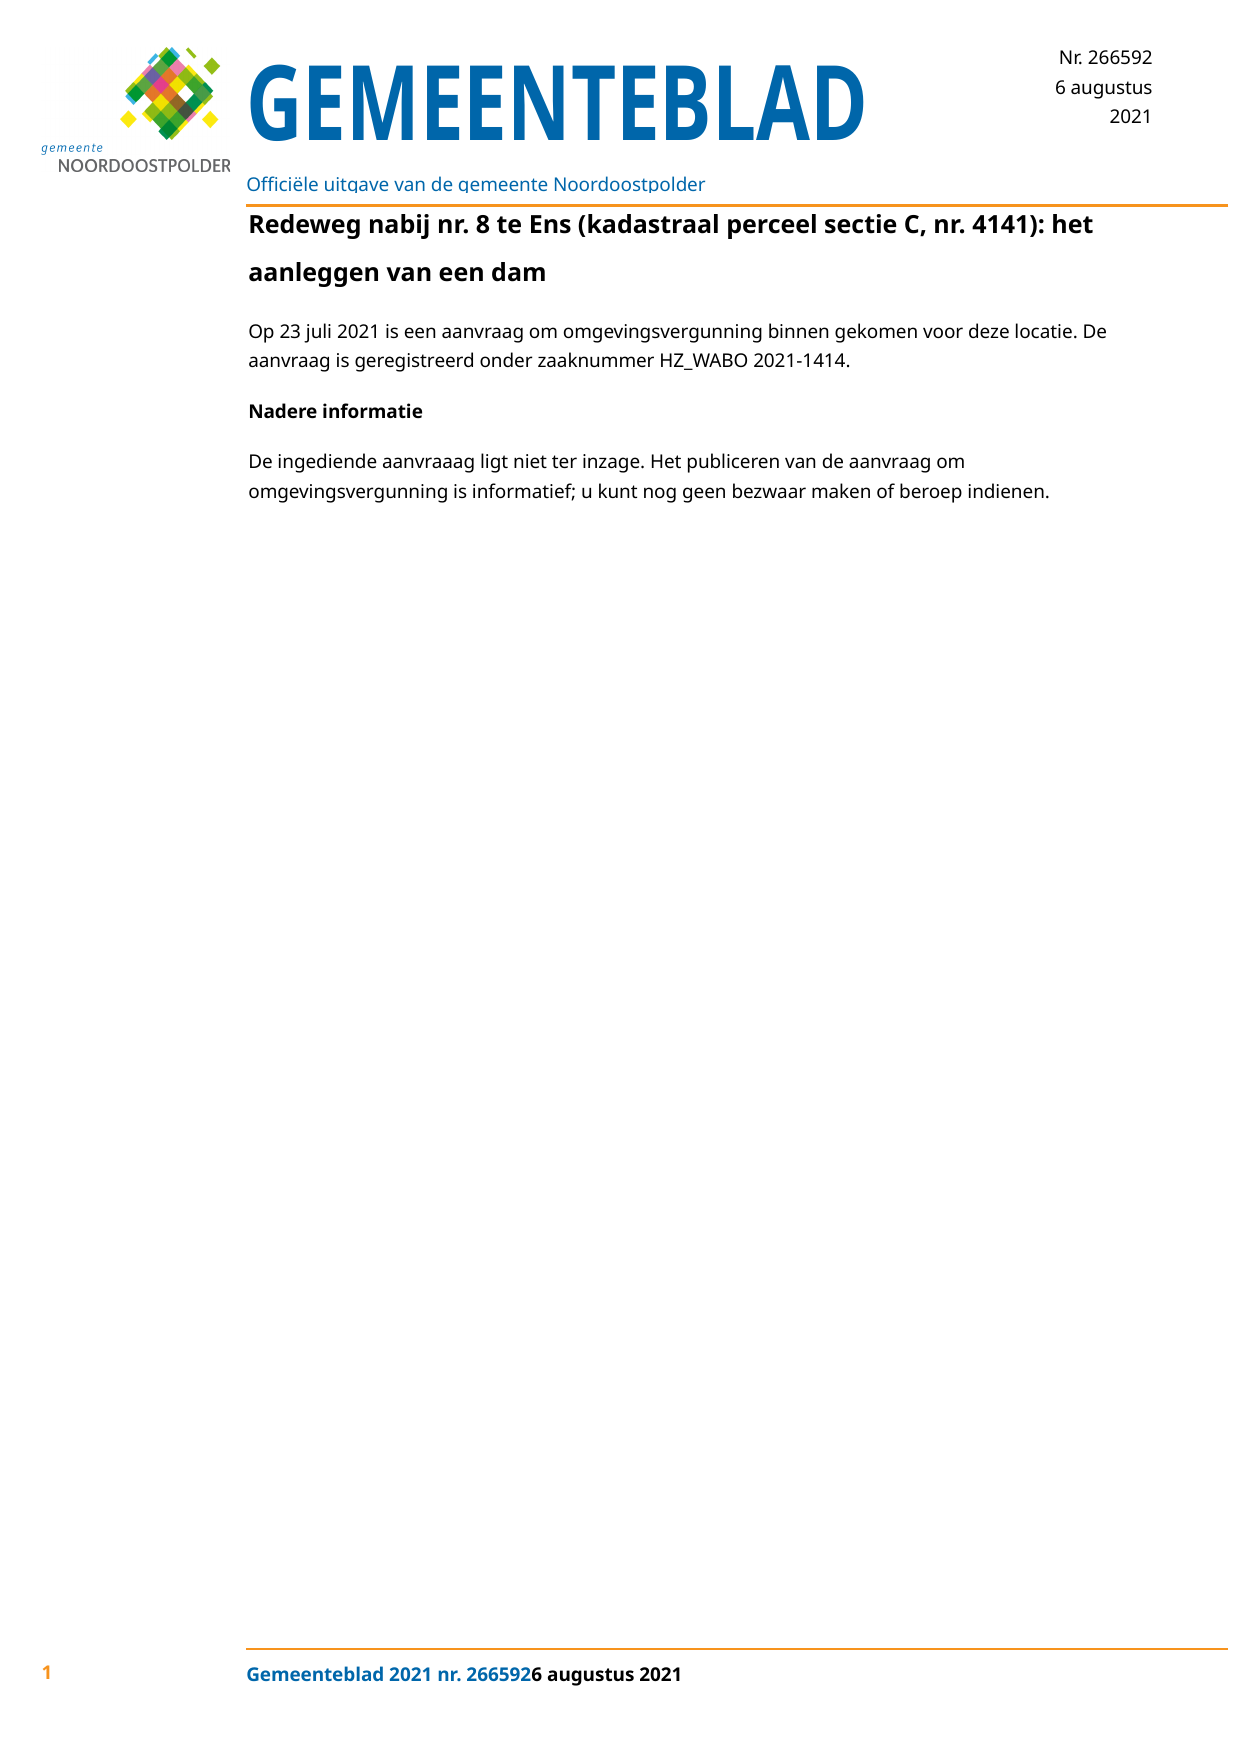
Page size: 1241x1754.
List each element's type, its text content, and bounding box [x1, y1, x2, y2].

picture [41, 47, 231, 172]
text De ingediende aanvraaag ligt niet ter inzage. Het publiceren van de aanvraag om omgevingsvergunning is informatief; u kunt nog geen bezwaar maken of beroep indienen. [248, 448, 1152, 504]
text Nadere informatie [248, 398, 1152, 424]
text Redeweg nabij nr. 8 te Ens (kadastraal perceel sectie C, nr. 4141): het aanleggen van een dam [248, 207, 1152, 288]
text Op 23 juli 2021 is een aanvraag om omgevingsvergunning binnen gekomen voor deze locatie. De aanvraag is geregistreerd onder zaaknummer HZ_WABO 2021-1414. [248, 318, 1152, 373]
